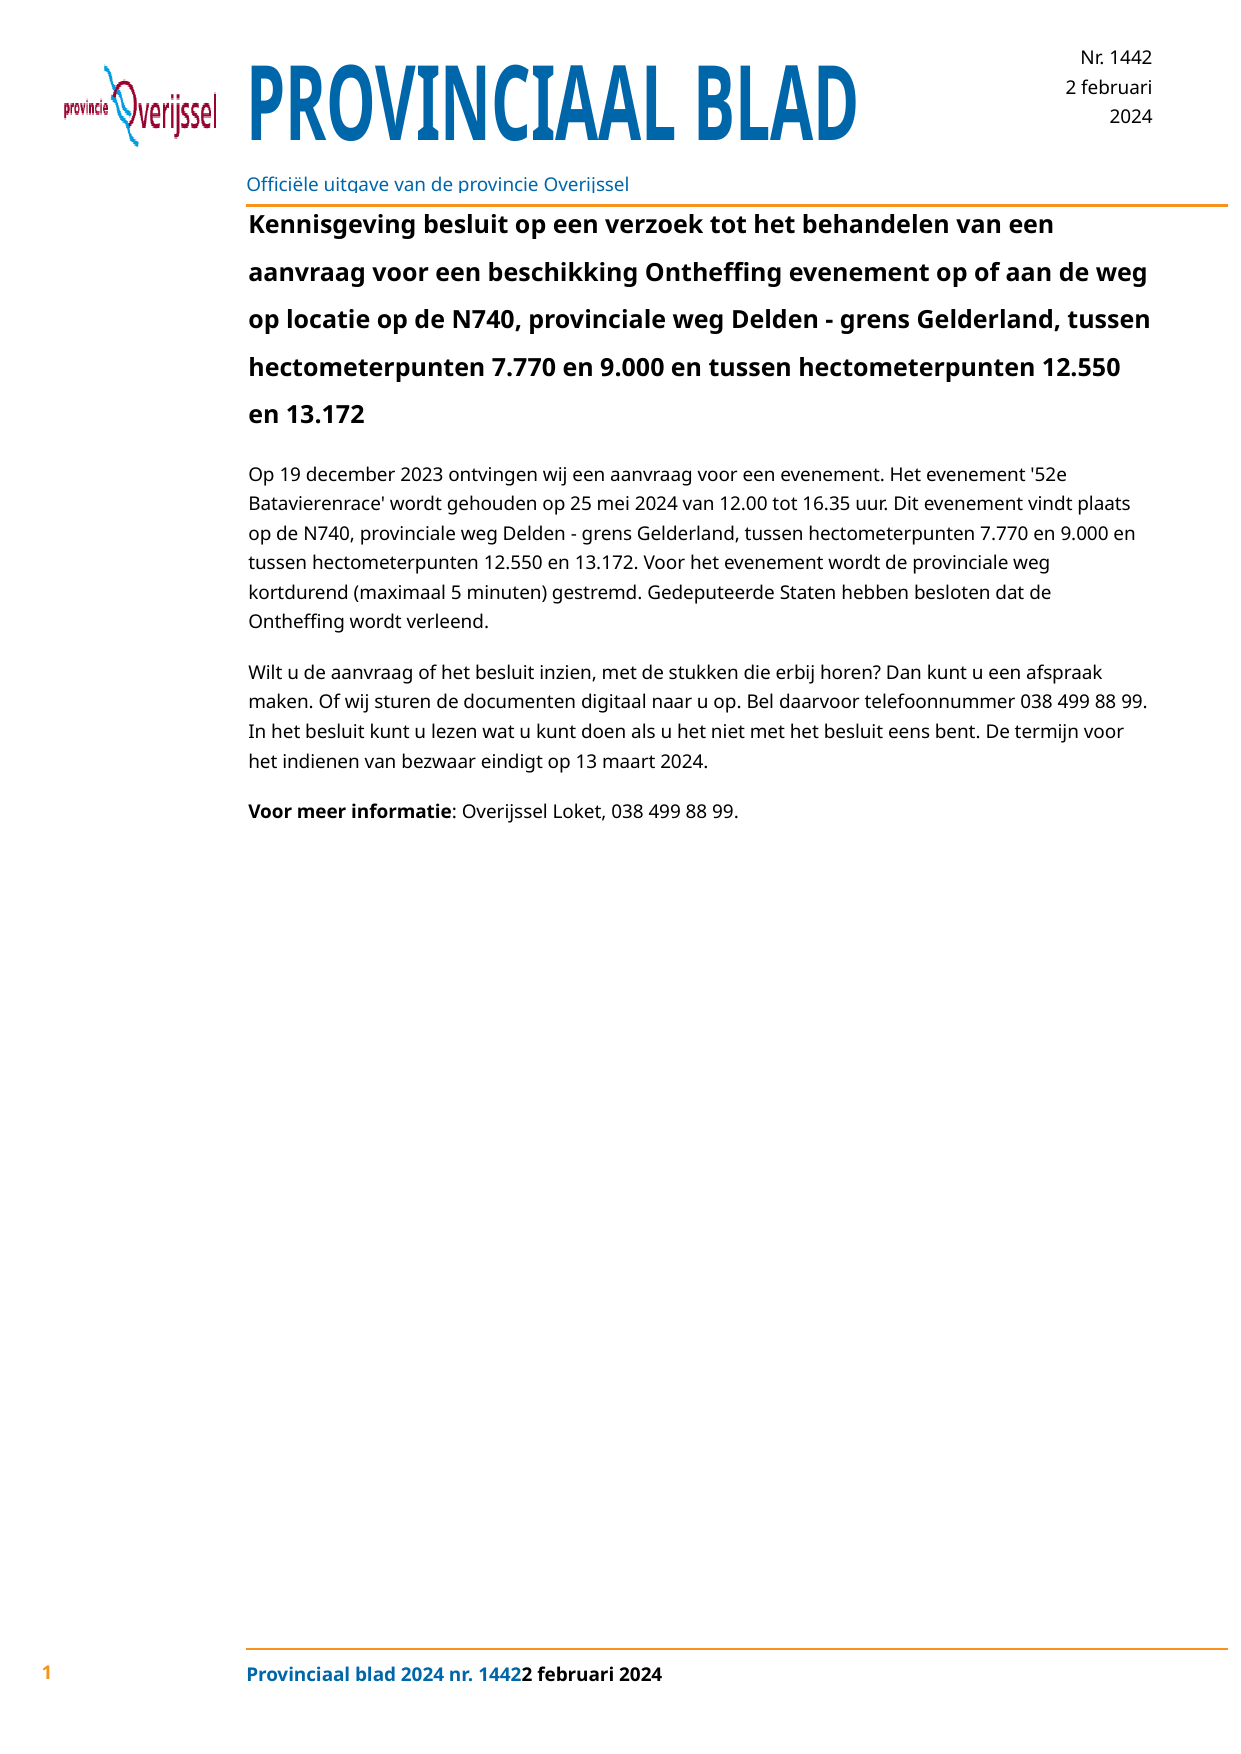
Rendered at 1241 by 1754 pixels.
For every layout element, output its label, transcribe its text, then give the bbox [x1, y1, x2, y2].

picture [41, 47, 231, 172]
text Voor meer informatie: Overijssel Loket, 038 499 88 99. [248, 798, 1152, 824]
text Op 19 december 2023 ontvingen wij een aanvraag voor een evenement. Het evenement '52e Batavierenrace' wordt gehouden op 25 mei 2024 van 12.00 tot 16.35 uur. Dit evenement vindt plaats op de N740, provinciale weg Delden - grens Gelderland, tussen hectometerpunten 7.770 en 9.000 en tussen hectometerpunten 12.550 en 13.172. Voor het evenement wordt de provinciale weg kortdurend (maximaal 5 minuten) gestremd. Gedeputeerde Staten hebben besloten dat de Ontheffing wordt verleend. [248, 461, 1152, 634]
text Wilt u de aanvraag of het besluit inzien, met de stukken die erbij horen? Dan kunt u een afspraak maken. Of wij sturen de documenten digitaal naar u op. Bel daarvoor telefoonnummer 038 499 88 99. In het besluit kunt u lezen wat u kunt doen als u het niet met het besluit eens bent. De termijn voor het indienen van bezwaar eindigt op 13 maart 2024. [248, 659, 1152, 773]
text Kennisgeving besluit op een verzoek tot het behandelen van een aanvraag voor een beschikking Ontheffing evenement op of aan de weg op locatie op de N740, provinciale weg Delden - grens Gelderland, tussen hectometerpunten 7.770 en 9.000 en tussen hectometerpunten 12.550 en 13.172 [248, 207, 1152, 431]
